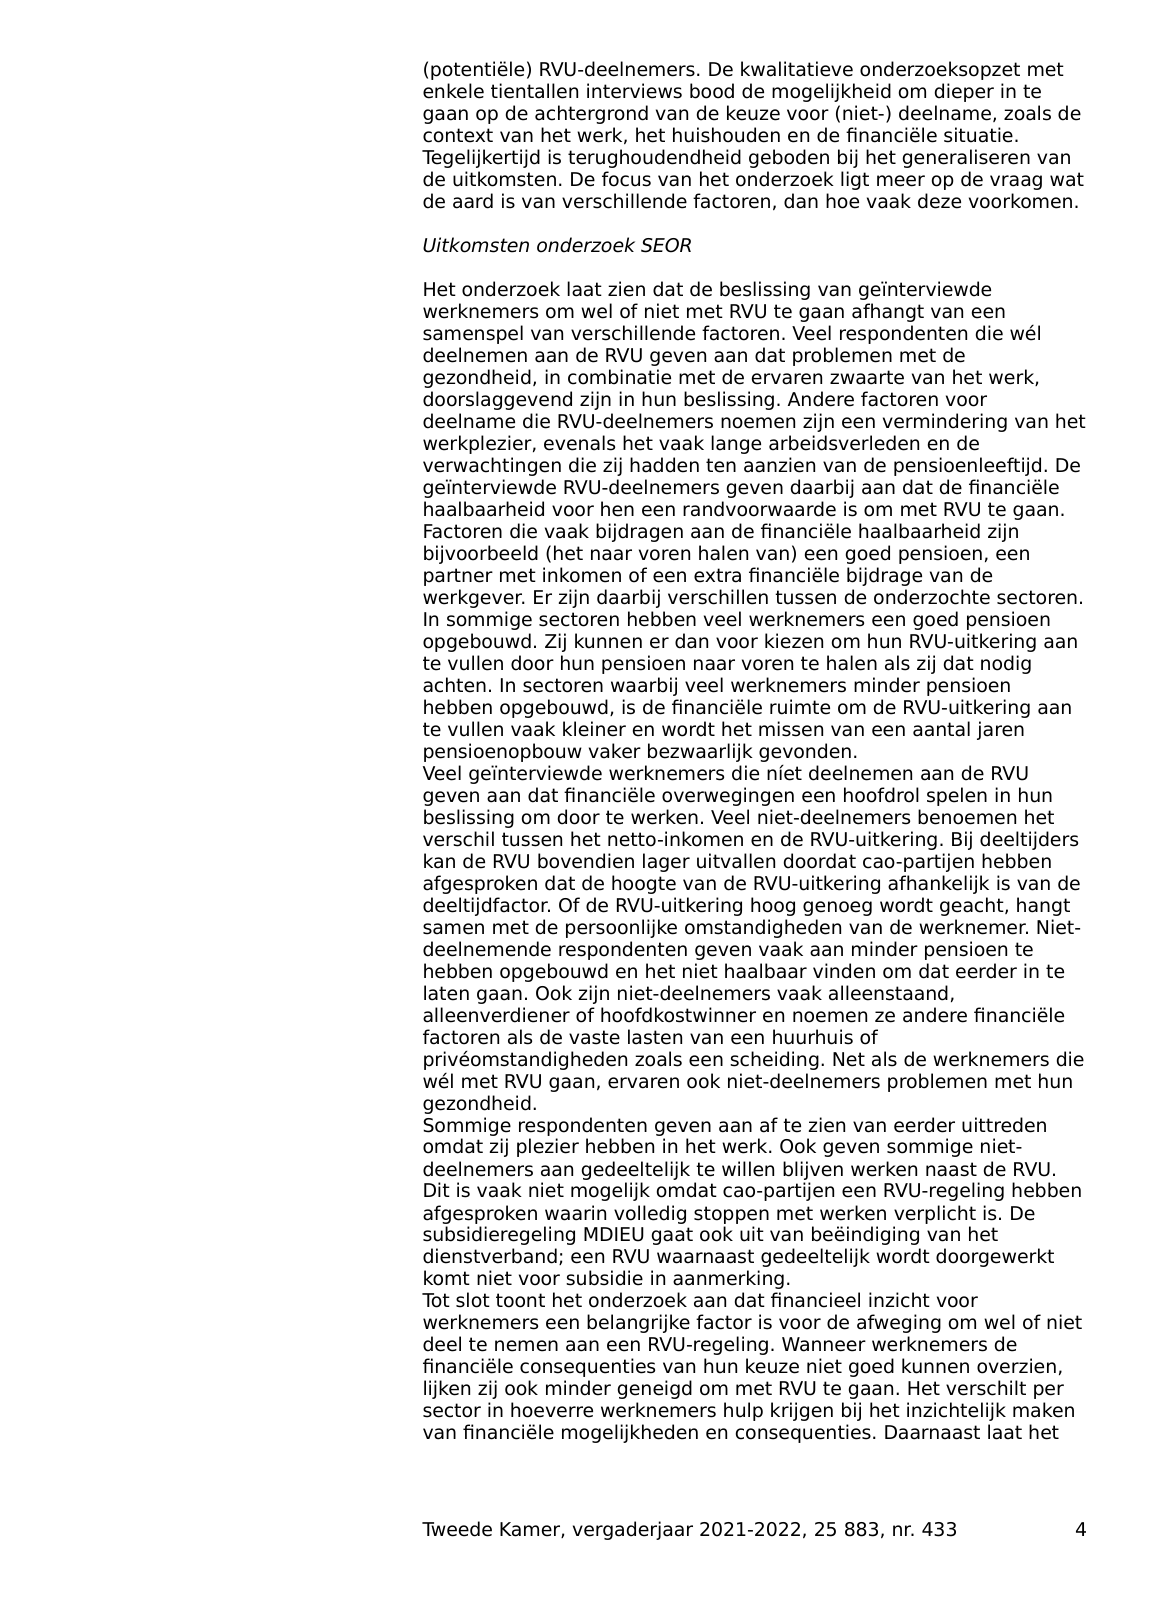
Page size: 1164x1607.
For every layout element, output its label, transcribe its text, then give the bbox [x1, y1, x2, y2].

text Sommige respondenten geven aan af te zien van eerder uittreden omdat zij plezier hebben in het werk. Ook geven sommige niet-deelnemers aan gedeeltelijk te willen blijven werken naast de RVU. [422, 1114, 1087, 1180]
text Veel geïnterviewde werknemers die níet deelnemen aan de RVU geven aan dat financiële overwegingen een hoofdrol spelen in hun beslissing om door te werken. Veel niet-deelnemers benoemen het verschil tussen het netto-inkomen en de RVU-uitkering. Bij deeltijders kan de RVU bovendien lager uitvallen doordat cao-partijen hebben afgesproken dat de hoogte van de RVU-uitkering afhankelijk is van de deeltijdfactor. Of de RVU-uitkering hoog genoeg wordt geacht, hangt samen met de persoonlijke omstandigheden van de werknemer. Niet-deelnemende respondenten geven vaak aan minder pensioen te hebben opgebouwd en het niet haalbaar vinden om dat eerder in te laten gaan. Ook zijn niet-deelnemers vaak alleenstaand, alleenverdiener of hoofdkostwinner en noemen ze andere financiële factoren als de vaste lasten van een huurhuis of privéomstandigheden zoals een scheiding. Net als de werknemers die wél met RVU gaan, ervaren ook niet-deelnemers problemen met hun gezondheid. [422, 763, 1087, 1114]
text (potentiële) RVU-deelnemers. De kwalitatieve onderzoeksopzet met enkele tientallen interviews bood de mogelijkheid om dieper in te gaan op de achtergrond van de keuze voor (niet-) deelname, zoals de context van het werk, het huishouden en de financiële situatie. Tegelijkertijd is terughoudendheid geboden bij het generaliseren van de uitkomsten. De focus van het onderzoek ligt meer op de vraag wat de aard is van verschillende factoren, dan hoe vaak deze voorkomen. [422, 59, 1087, 213]
text Tot slot toont het onderzoek aan dat financieel inzicht voor werknemers een belangrijke factor is voor de afweging om wel of niet deel te nemen aan een RVU-regeling. Wanneer werknemers de financiële consequenties van hun keuze niet goed kunnen overzien, lijken zij ook minder geneigd om met RVU te gaan. Het verschilt per sector in hoeverre werknemers hulp krijgen bij het inzichtelijk maken van financiële mogelijkheden en consequenties. Daarnaast laat het [422, 1290, 1087, 1444]
text Dit is vaak niet mogelijk omdat cao-partijen een RVU-regeling hebben afgesproken waarin volledig stoppen met werken verplicht is. De subsidieregeling MDIEU gaat ook uit van beëindiging van het dienstverband; een RVU waarnaast gedeeltelijk wordt doorgewerkt komt niet voor subsidie in aanmerking. [422, 1180, 1087, 1290]
subtitle Uitkomsten onderzoek SEOR [422, 235, 1087, 257]
text Het onderzoek laat zien dat de beslissing van geïnterviewde werknemers om wel of niet met RVU te gaan afhangt van een samenspel van verschillende factoren. Veel respondenten die wél deelnemen aan de RVU geven aan dat problemen met de gezondheid, in combinatie met de ervaren zwaarte van het werk, doorslaggevend zijn in hun beslissing. Andere factoren voor deelname die RVU-deelnemers noemen zijn een vermindering van het werkplezier, evenals het vaak lange arbeidsverleden en de verwachtingen die zij hadden ten aanzien van de pensioenleeftijd. De geïnterviewde RVU-deelnemers geven daarbij aan dat de financiële haalbaarheid voor hen een randvoorwaarde is om met RVU te gaan. Factoren die vaak bijdragen aan de financiële haalbaarheid zijn bijvoorbeeld (het naar voren halen van) een goed pensioen, een partner met inkomen of een extra financiële bijdrage van de werkgever. Er zijn daarbij verschillen tussen de onderzochte sectoren. In sommige sectoren hebben veel werknemers een goed pensioen opgebouwd. Zij kunnen er dan voor kiezen om hun RVU-uitkering aan te vullen door hun pensioen naar voren te halen als zij dat nodig achten. In sectoren waarbij veel werknemers minder pensioen hebben opgebouwd, is de financiële ruimte om de RVU-uitkering aan te vullen vaak kleiner en wordt het missen van een aantal jaren pensioenopbouw vaker bezwaarlijk gevonden. [422, 279, 1087, 763]
